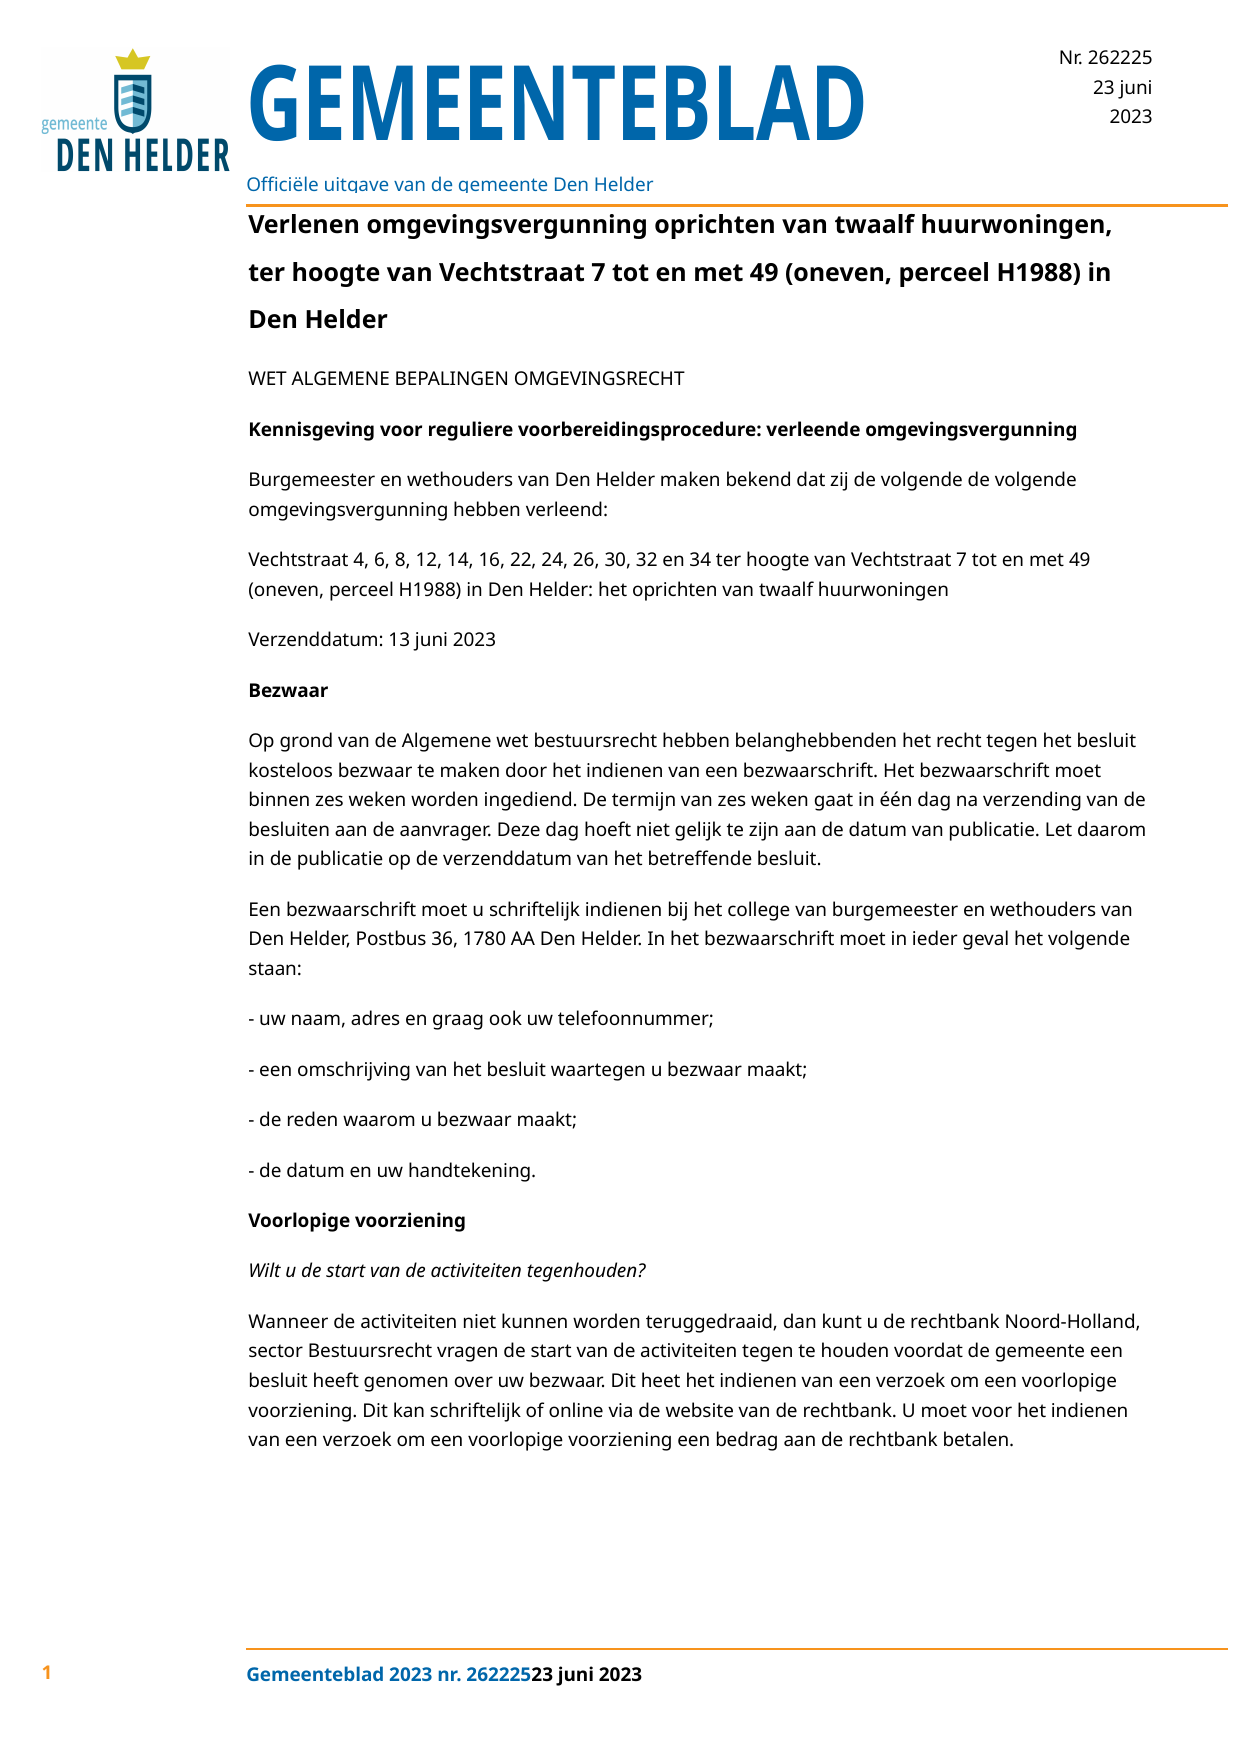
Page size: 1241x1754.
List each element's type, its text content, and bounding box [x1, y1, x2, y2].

picture [182, 144, 187, 165]
text Verzenddatum: 13 juni 2023 [248, 626, 1152, 652]
text Bezwaar [248, 677, 1152, 702]
text Op grond van de Algemene wet bestuursrecht hebben belanghebbenden het recht tegen het besluit kosteloos bezwaar te maken door het indienen van een bezwaarschrift. Het bezwaarschrift moet binnen zes weken worden ingediend. De termijn van zes weken gaat in één dag na verzending van de besluiten aan de aanvrager. Deze dag hoeft niet gelijk te zijn aan de datum van publicatie. Let daarom in de publicatie op de verzenddatum van het betreffende besluit. [248, 727, 1152, 871]
text Vechtstraat 4, 6, 8, 12, 14, 16, 22, 24, 26, 30, 32 en 34 ter hoogte van Vechtstraat 7 tot en met 49 (oneven, perceel H1988) in Den Helder: het oprichten van twaalf huurwoningen [248, 546, 1152, 602]
text - een omschrijving van het besluit waartegen u bezwaar maakt; [248, 1056, 1152, 1082]
picture [63, 144, 68, 165]
picture [41, 47, 231, 172]
picture [100, 154, 106, 172]
text Wilt u de start van de activiteiten tegenhouden? [248, 1258, 1152, 1283]
picture [130, 157, 135, 172]
text Kennisgeving voor reguliere voorbereidingsprocedure: verleende omgevingsvergunning [248, 416, 1152, 442]
text Een bezwaarschrift moet u schriftelijk indienen bij het college van burgemeester en wethouders van Den Helder, Postbus 36, 1780 AA Den Helder. In het bezwaarschrift moet in ieder geval het volgende staan: [248, 896, 1152, 981]
picture [220, 160, 224, 172]
text - de reden waarom u bezwaar maakt; [248, 1106, 1152, 1132]
text Voorlopige voorziening [248, 1207, 1152, 1233]
text - uw naam, adres en graag ook uw telefoonnummer; [248, 1006, 1152, 1031]
text - de datum en uw handtekening. [248, 1157, 1152, 1182]
text Burgemeester en wethouders van Den Helder maken bekend dat zij de volgende de volgende omgevingsvergunning hebben verleend: [248, 466, 1152, 522]
text Wanneer de activiteiten niet kunnen worden teruggedraaid, dan kunt u de rechtbank Noord-Holland, sector Bestuursrecht vragen de start van de activiteiten tegen te houden voordat de gemeente een besluit heeft genomen over uw bezwaar. Dit heet het indienen van een verzoek om een voorlopige voorziening. Dit kan schriftelijk of online via de website van de rechtbank. U moet voor het indienen van een verzoek om een voorlopige voorziening een bedrag aan de rechtbank betalen. [248, 1308, 1152, 1452]
text Verlenen omgevingsvergunning oprichten van twaalf huurwoningen, ter hoogte van Vechtstraat 7 tot en met 49 (oneven, perceel H1988) in Den Helder [248, 207, 1152, 336]
text WET ALGEMENE BEPALINGEN OMGEVINGSRECHT [248, 366, 1152, 391]
